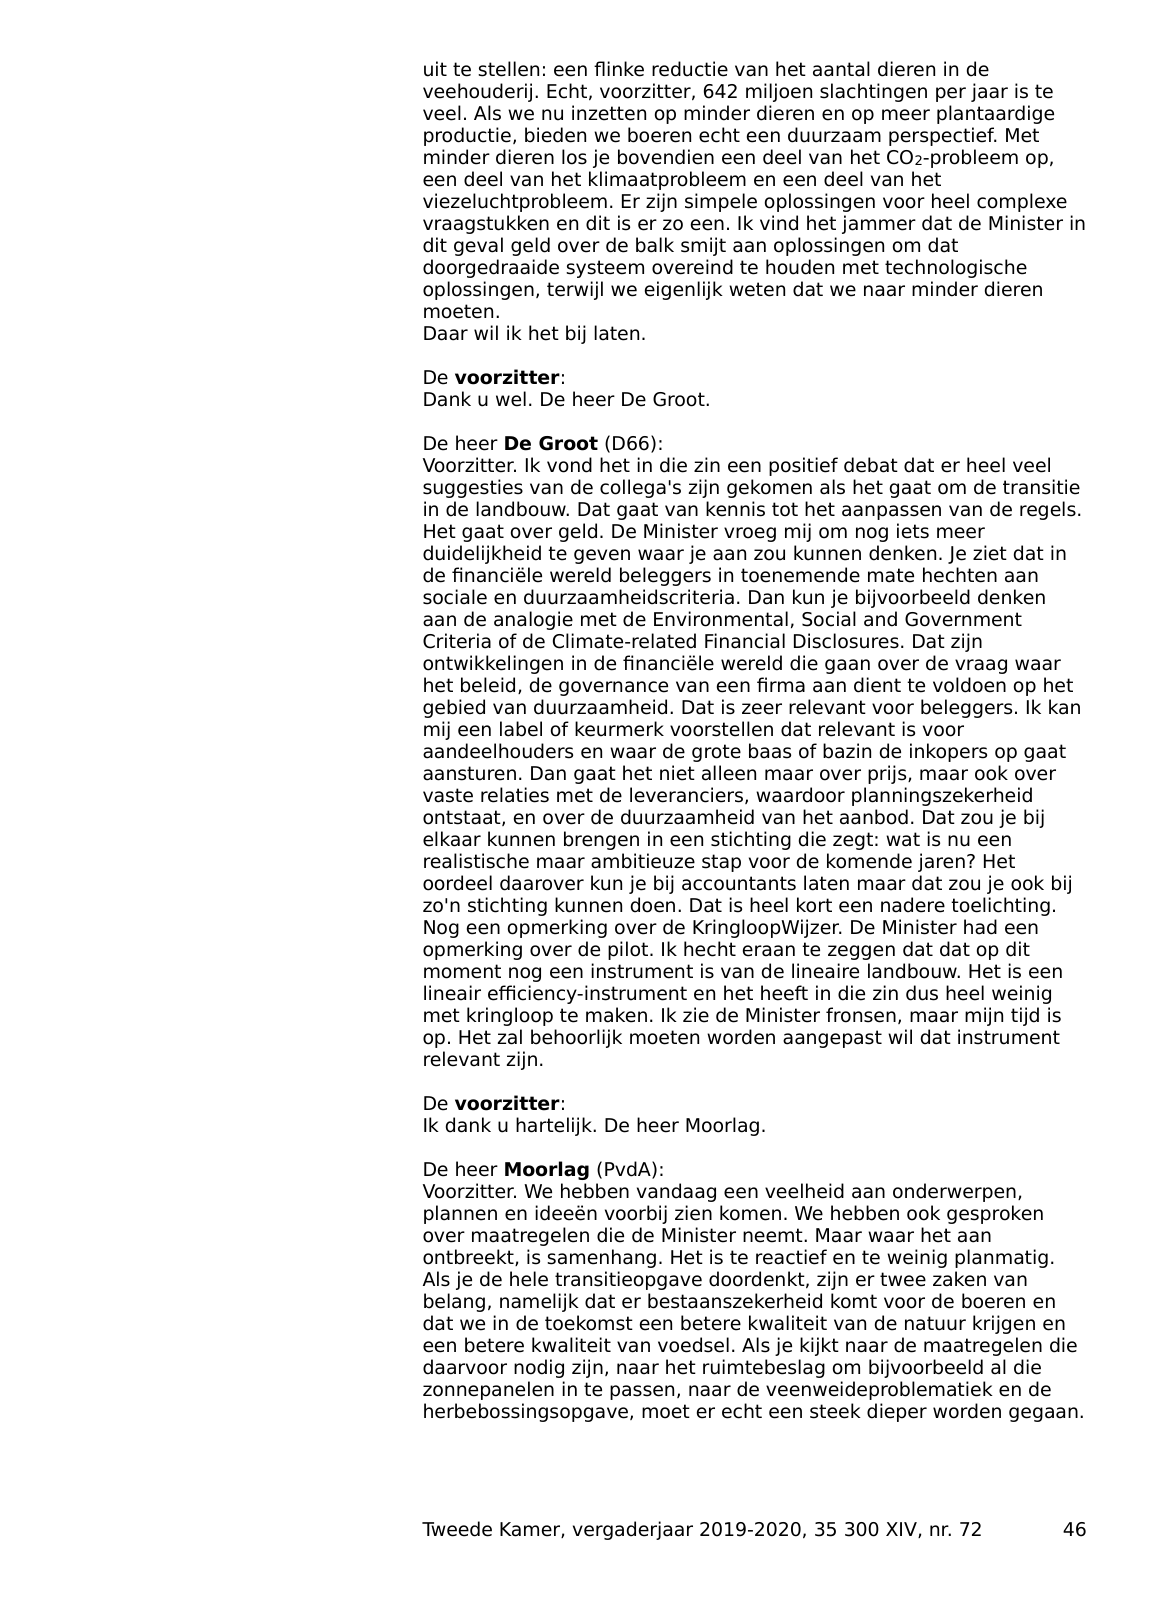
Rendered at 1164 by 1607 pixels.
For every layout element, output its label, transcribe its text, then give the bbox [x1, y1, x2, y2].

text Dank u wel. De heer De Groot. [422, 389, 1087, 411]
text Voorzitter. We hebben vandaag een veelheid aan onderwerpen, plannen en ideeën voorbij zien komen. We hebben ook gesproken over maatregelen die de Minister neemt. Maar waar het aan ontbreekt, is samenhang. Het is te reactief en te weinig planmatig. Als je de hele transitieopgave doordenkt, zijn er twee zaken van belang, namelijk dat er bestaanszekerheid komt voor de boeren en dat we in de toekomst een betere kwaliteit van de natuur krijgen en een betere kwaliteit van voedsel. Als je kijkt naar de maatregelen die daarvoor nodig zijn, naar het ruimtebeslag om bijvoorbeeld al die zonnepanelen in te passen, naar de veenweideproblematiek en de herbebossingsopgave, moet er echt een steek dieper worden gegaan. [422, 1181, 1087, 1423]
text De heer De Groot (D66): [422, 433, 1087, 455]
text Ik dank u hartelijk. De heer Moorlag. [422, 1115, 1087, 1137]
text Voorzitter. Ik vond het in die zin een positief debat dat er heel veel suggesties van de collega's zijn gekomen als het gaat om de transitie in de landbouw. Dat gaat van kennis tot het aanpassen van de regels. Het gaat over geld. De Minister vroeg mij om nog iets meer duidelijkheid te geven waar je aan zou kunnen denken. Je ziet dat in de financiële wereld beleggers in toenemende mate hechten aan sociale en duurzaamheidscriteria. Dan kun je bijvoorbeeld denken aan de analogie met de Environmental, Social and Government Criteria of de Climate-related Financial Disclosures. Dat zijn ontwikkelingen in de financiële wereld die gaan over de vraag waar het beleid, de governance van een firma aan dient te voldoen op het gebied van duurzaamheid. Dat is zeer relevant voor beleggers. Ik kan mij een label of keurmerk voorstellen dat relevant is voor aandeelhouders en waar de grote baas of bazin de inkopers op gaat aansturen. Dan gaat het niet alleen maar over prijs, maar ook over vaste relaties met de leveranciers, waardoor planningszekerheid ontstaat, en over de duurzaamheid van het aanbod. Dat zou je bij elkaar kunnen brengen in een stichting die zegt: wat is nu een realistische maar ambitieuze stap voor de komende jaren? Het oordeel daarover kun je bij accountants laten maar dat zou je ook bij zo'n stichting kunnen doen. Dat is heel kort een nadere toelichting. [422, 455, 1087, 917]
text De heer Moorlag (PvdA): [422, 1159, 1087, 1181]
text Nog een opmerking over de KringloopWijzer. De Minister had een opmerking over de pilot. Ik hecht eraan te zeggen dat dat op dit moment nog een instrument is van de lineaire landbouw. Het is een lineair efficiency-instrument en het heeft in die zin dus heel weinig met kringloop te maken. Ik zie de Minister fronsen, maar mijn tijd is op. Het zal behoorlijk moeten worden aangepast wil dat instrument relevant zijn. [422, 917, 1087, 1071]
text uit te stellen: een flinke reductie van het aantal dieren in de veehouderij. Echt, voorzitter, 642 miljoen slachtingen per jaar is te veel. Als we nu inzetten op minder dieren en op meer plantaardige productie, bieden we boeren echt een duurzaam perspectief. Met minder dieren los je bovendien een deel van het CO2-probleem op, een deel van het klimaatprobleem en een deel van het viezeluchtprobleem. Er zijn simpele oplossingen voor heel complexe vraagstukken en dit is er zo een. Ik vind het jammer dat de Minister in dit geval geld over de balk smijt aan oplossingen om dat doorgedraaide systeem overeind te houden met technologische oplossingen, terwijl we eigenlijk weten dat we naar minder dieren moeten. [422, 59, 1087, 323]
text De voorzitter: [422, 1093, 1087, 1115]
text Daar wil ik het bij laten. [422, 323, 1087, 345]
text De voorzitter: [422, 367, 1087, 389]
